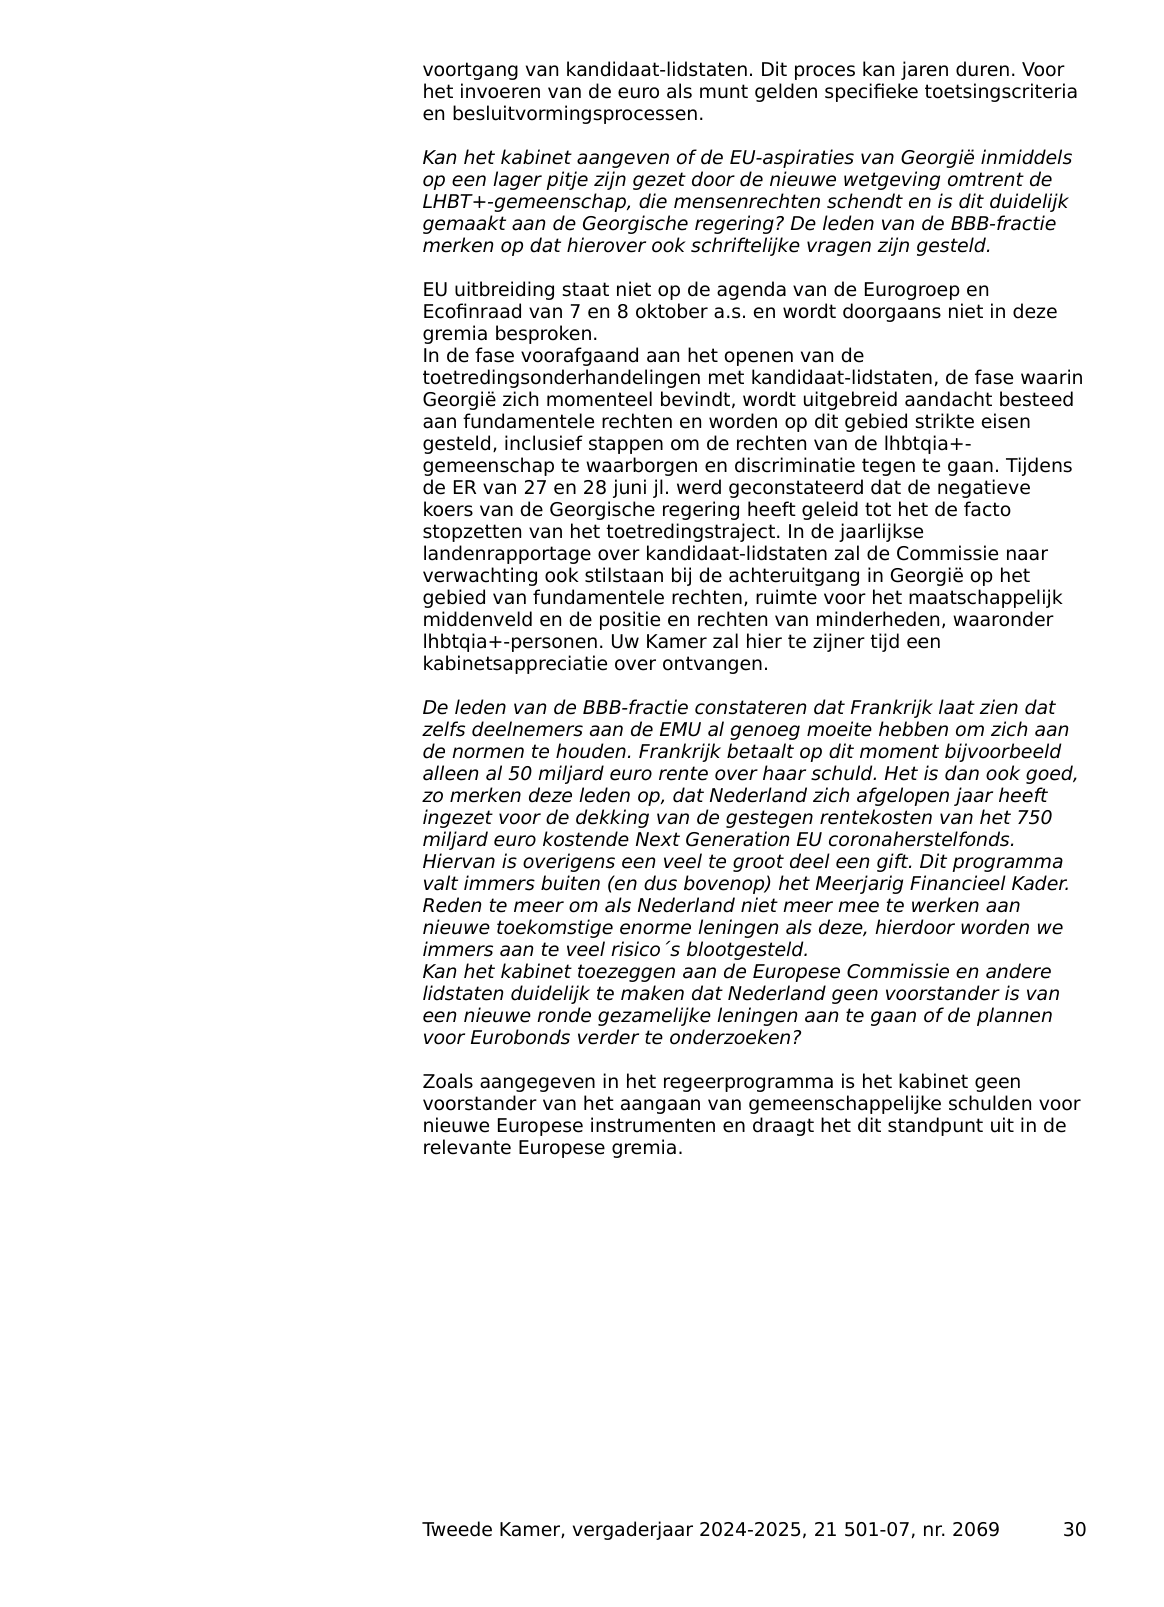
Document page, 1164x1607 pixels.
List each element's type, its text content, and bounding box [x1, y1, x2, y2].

text Kan het kabinet toezeggen aan de Europese Commissie en andere lidstaten duidelijk te maken dat Nederland geen voorstander is van een nieuwe ronde gezamelijke leningen aan te gaan of de plannen voor Eurobonds verder te onderzoeken? [422, 961, 1087, 1049]
text In de fase voorafgaand aan het openen van de toetredingsonderhandelingen met kandidaat-lidstaten, de fase waarin Georgië zich momenteel bevindt, wordt uitgebreid aandacht besteed aan fundamentele rechten en worden op dit gebied strikte eisen gesteld, inclusief stappen om de rechten van de lhbtqia+-gemeenschap te waarborgen en discriminatie tegen te gaan. Tijdens de ER van 27 en 28 juni jl. werd geconstateerd dat de negatieve koers van de Georgische regering heeft geleid tot het de facto stopzetten van het toetredingstraject. In de jaarlijkse landenrapportage over kandidaat-lidstaten zal de Commissie naar verwachting ook stilstaan bij de achteruitgang in Georgië op het gebied van fundamentele rechten, ruimte voor het maatschappelijk middenveld en de positie en rechten van minderheden, waaronder lhbtqia+-personen. Uw Kamer zal hier te zijner tijd een kabinetsappreciatie over ontvangen. [422, 345, 1087, 675]
text voortgang van kandidaat-lidstaten. Dit proces kan jaren duren. Voor het invoeren van de euro als munt gelden specifieke toetsingscriteria en besluitvormingsprocessen. [422, 59, 1087, 125]
text De leden van de BBB-fractie constateren dat Frankrijk laat zien dat zelfs deelnemers aan de EMU al genoeg moeite hebben om zich aan de normen te houden. Frankrijk betaalt op dit moment bijvoorbeeld alleen al 50 miljard euro rente over haar schuld. Het is dan ook goed, zo merken deze leden op, dat Nederland zich afgelopen jaar heeft ingezet voor de dekking van de gestegen rentekosten van het 750 miljard euro kostende Next Generation EU coronaherstelfonds. Hiervan is overigens een veel te groot deel een gift. Dit programma valt immers buiten (en dus bovenop) het Meerjarig Financieel Kader. Reden te meer om als Nederland niet meer mee te werken aan nieuwe toekomstige enorme leningen als deze, hierdoor worden we immers aan te veel risico´s blootgesteld. [422, 697, 1087, 961]
text Kan het kabinet aangeven of de EU-aspiraties van Georgië inmiddels op een lager pitje zijn gezet door de nieuwe wetgeving omtrent de LHBT+-gemeenschap, die mensenrechten schendt en is dit duidelijk gemaakt aan de Georgische regering? De leden van de BBB-fractie merken op dat hierover ook schriftelijke vragen zijn gesteld. [422, 147, 1087, 257]
text EU uitbreiding staat niet op de agenda van de Eurogroep en Ecofinraad van 7 en 8 oktober a.s. en wordt doorgaans niet in deze gremia besproken. [422, 279, 1087, 345]
text Zoals aangegeven in het regeerprogramma is het kabinet geen voorstander van het aangaan van gemeenschappelijke schulden voor nieuwe Europese instrumenten en draagt het dit standpunt uit in de relevante Europese gremia. [422, 1071, 1087, 1159]
